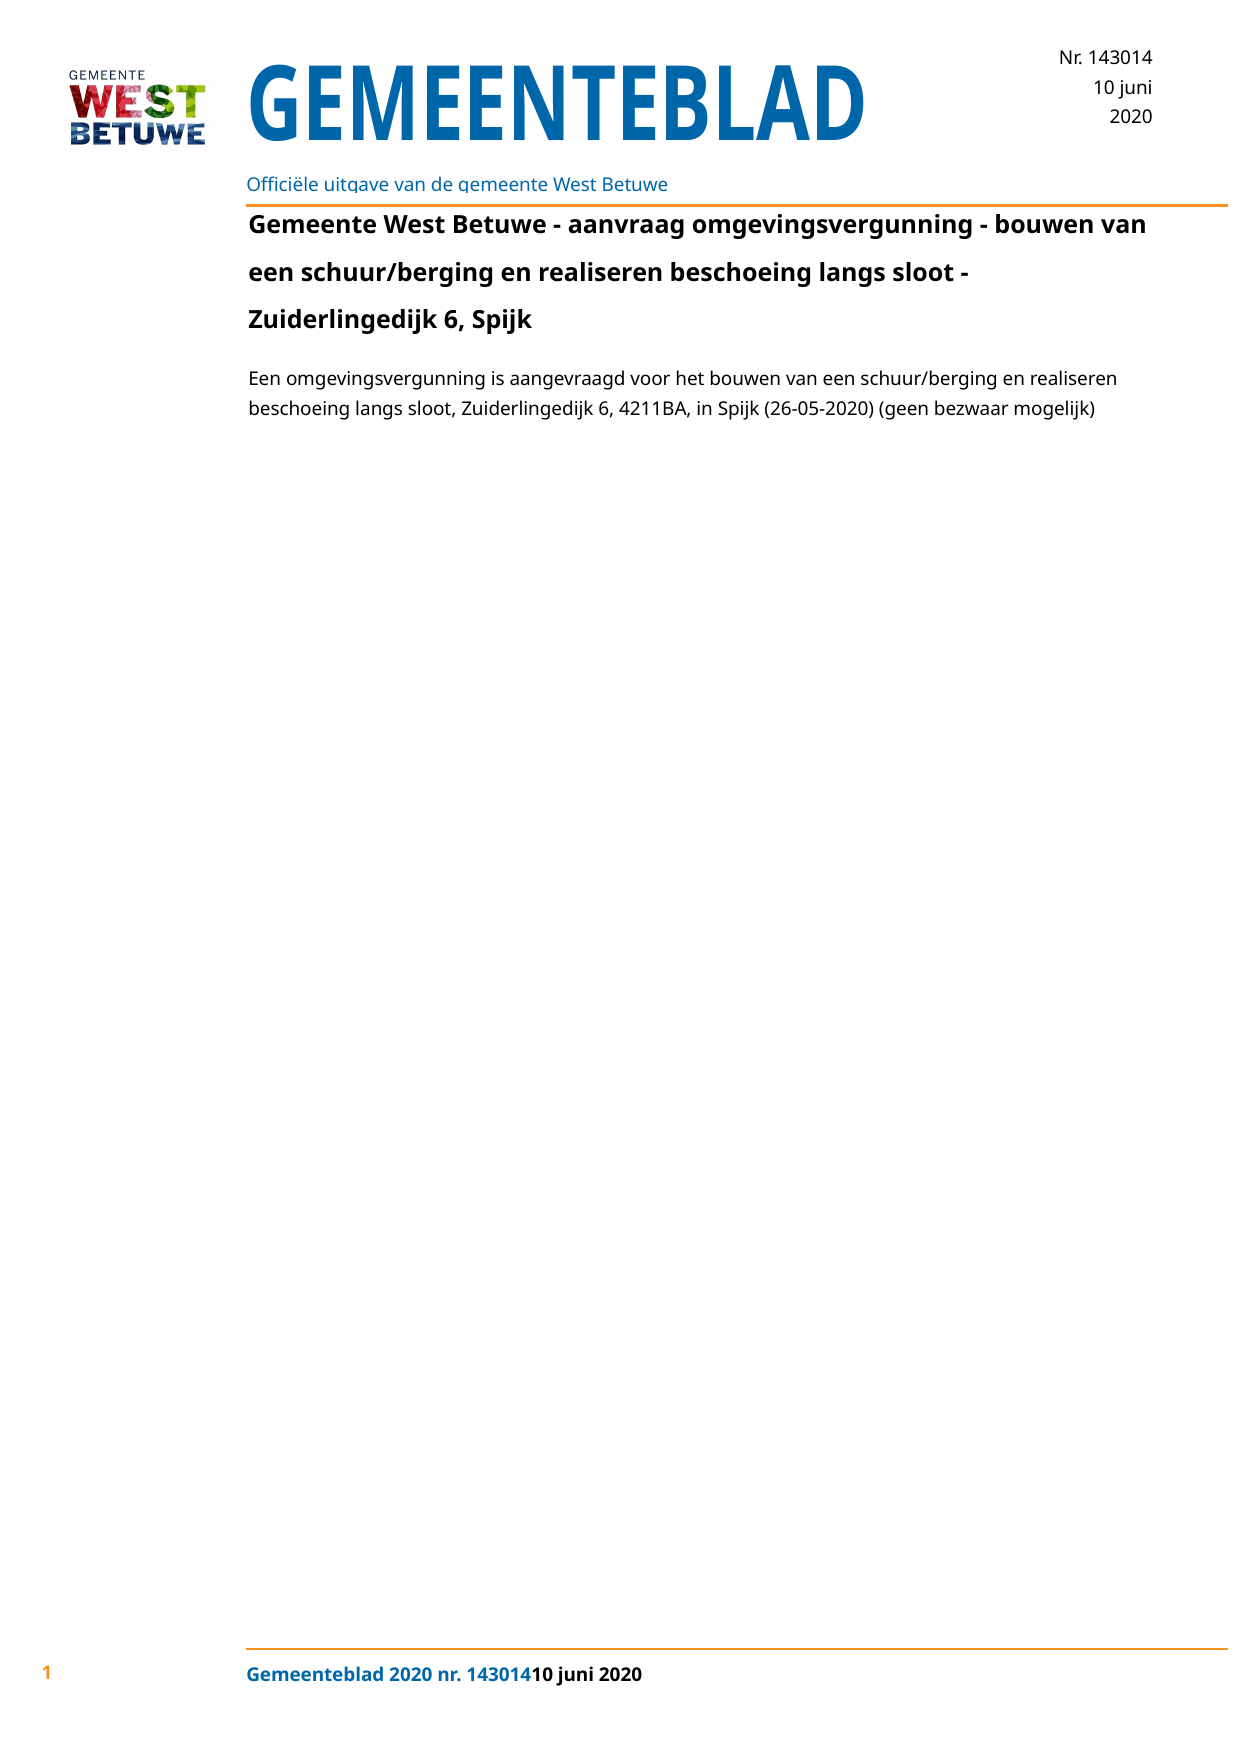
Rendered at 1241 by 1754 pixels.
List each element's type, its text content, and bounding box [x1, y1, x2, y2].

picture [41, 47, 231, 172]
text Gemeente West Betuwe - aanvraag omgevingsvergunning - bouwen van een schuur/berging en realiseren beschoeing langs sloot - Zuiderlingedijk 6, Spijk [248, 207, 1152, 336]
text Een omgevingsvergunning is aangevraagd voor het bouwen van een schuur/berging en realiseren beschoeing langs sloot, Zuiderlingedijk 6, 4211BA, in Spijk (26-05-2020) (geen bezwaar mogelijk) [248, 366, 1152, 421]
